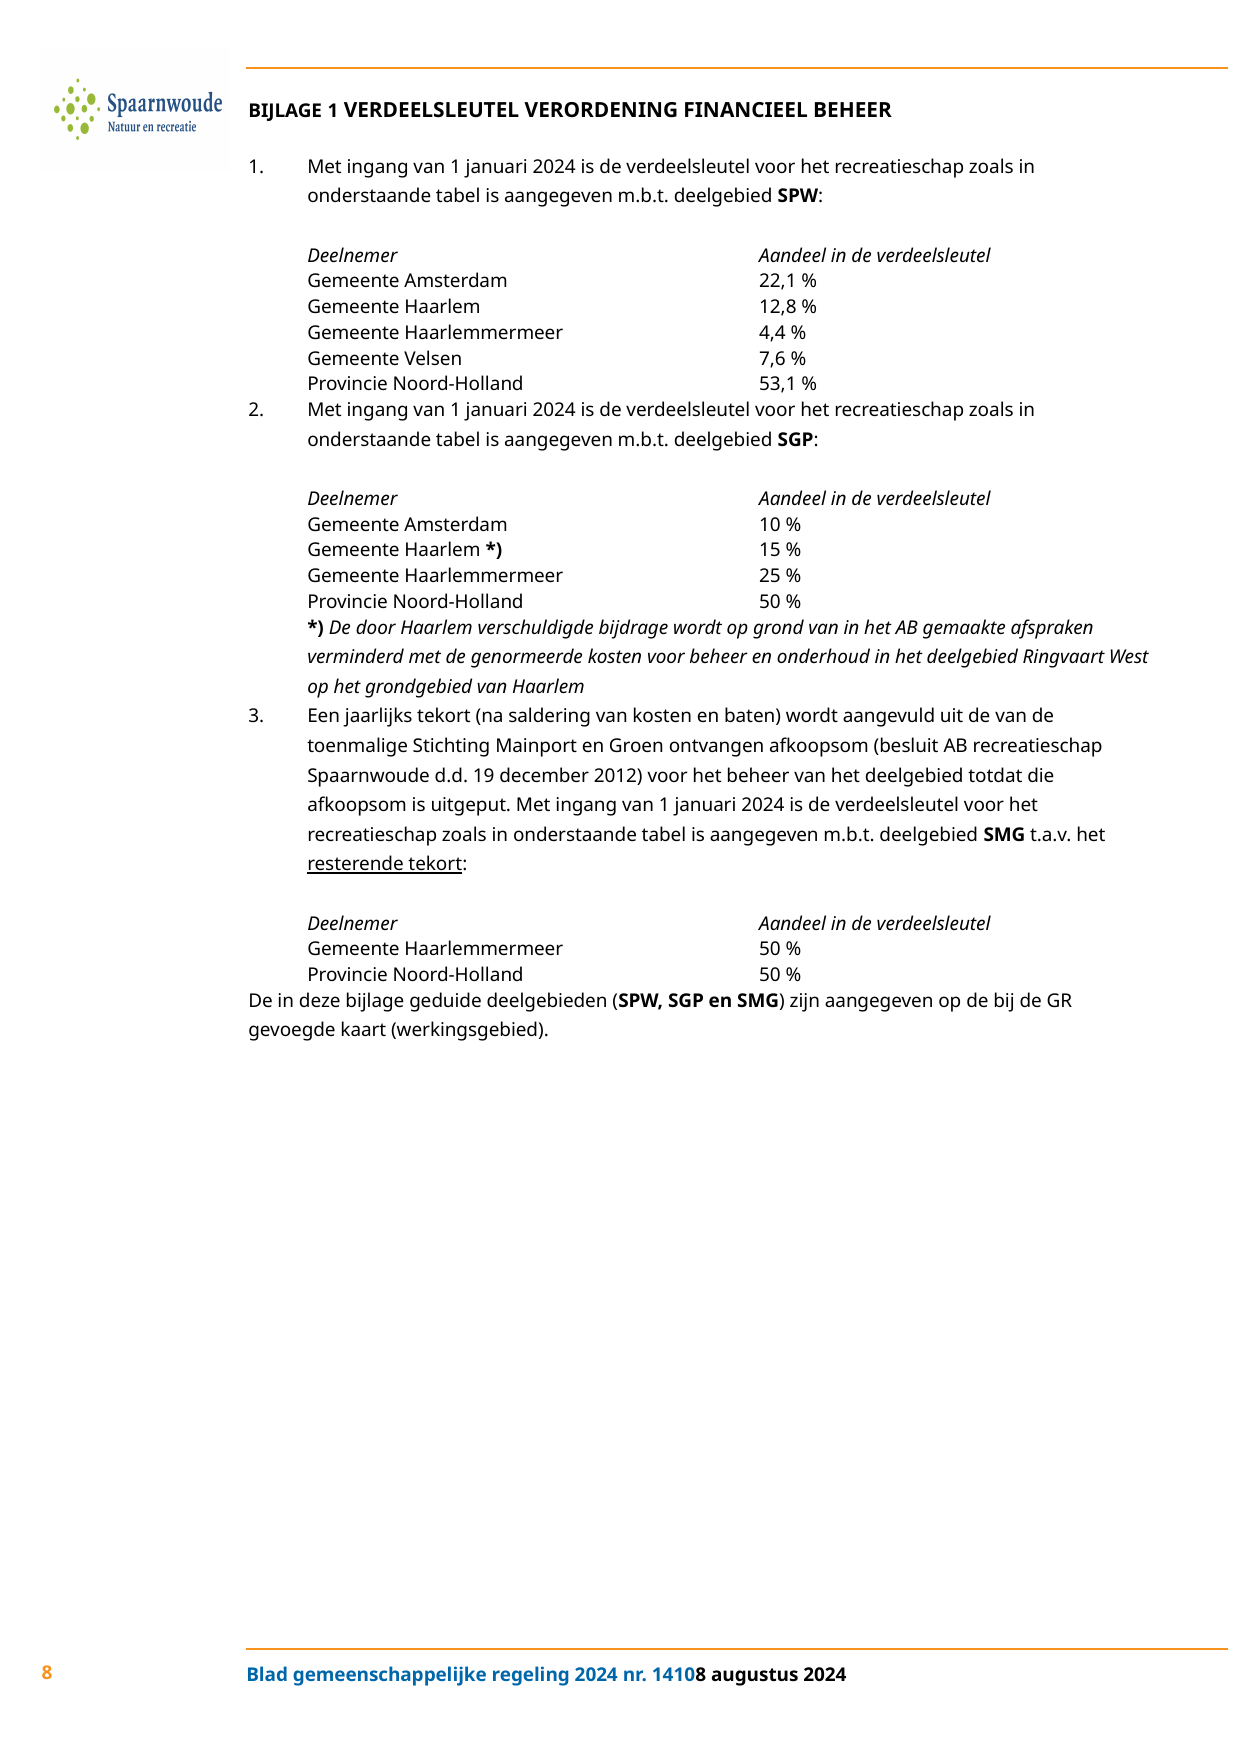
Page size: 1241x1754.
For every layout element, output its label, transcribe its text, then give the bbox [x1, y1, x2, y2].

table_cell 10 % [759, 511, 1211, 537]
table_cell Gemeente Haarlem [307, 293, 759, 319]
table_cell Gemeente Haarlem *) [307, 537, 759, 562]
table_cell 22,1 % [759, 268, 1211, 293]
list Een jaarlijks tekort (na saldering van kosten en baten) wordt aangevuld uit de van de toenmalige Stichting Mainport en Groen ontvangen afkoopsom (besluit AB recreatieschap Spaarnwoude d.d. 19 december 2012) voor het beheer van het deelgebied totdat die afkoopsom is uitgeput. Met ingang van 1 januari 2024 is de verdeelsleutel voor het recreatieschap zoals in onderstaande tabel is aangegeven m.b.t. deelgebied SMG t.a.v. het resterende tekort: [248, 703, 1152, 876]
text De in deze bijlage geduide deelgebieden (SPW, SGP en SMG) zijn aangegeven op de bij de GR gevoegde kaart (werkingsgebied). [248, 987, 1152, 1042]
table_header Deelnemer [307, 910, 759, 936]
table_cell 7,6 % [759, 345, 1211, 370]
table_header Aandeel in de verdeelsleutel [759, 910, 1211, 936]
table_cell Gemeente Amsterdam [307, 268, 759, 293]
table_cell 25 % [759, 562, 1211, 588]
table_cell 50 % [759, 961, 1211, 987]
table_header Deelnemer [307, 242, 759, 267]
table_cell 50 % [759, 588, 1211, 614]
table_cell Gemeente Haarlemmermeer [307, 319, 759, 345]
table_header Aandeel in de verdeelsleutel [759, 242, 1211, 267]
text BIJLAGE 1 VERDEELSLEUTEL VERORDENING FINANCIEEL BEHEER [248, 95, 1152, 123]
picture [41, 47, 231, 172]
table_header Deelnemer [307, 485, 759, 511]
table_cell Provincie Noord-Holland [307, 961, 759, 987]
list *) De door Haarlem verschuldigde bijdrage wordt op grond van in het AB gemaakte afspraken verminderd met de genormeerde kosten voor beheer en onderhoud in het deelgebied Ringvaart West op het grondgebied van Haarlem [248, 614, 1152, 699]
table_cell 4,4 % [759, 319, 1211, 345]
table_cell 15 % [759, 537, 1211, 562]
table_cell Provincie Noord-Holland [307, 588, 759, 614]
table_cell Gemeente Velsen [307, 345, 759, 370]
list Met ingang van 1 januari 2024 is de verdeelsleutel voor het recreatieschap zoals in onderstaande tabel is aangegeven m.b.t. deelgebied SPW: [248, 153, 1152, 208]
table_cell Gemeente Haarlemmermeer [307, 936, 759, 961]
table_cell 50 % [759, 936, 1211, 961]
table_cell 12,8 % [759, 293, 1211, 319]
table_cell 53,1 % [759, 370, 1211, 396]
list Met ingang van 1 januari 2024 is de verdeelsleutel voor het recreatieschap zoals in onderstaande tabel is aangegeven m.b.t. deelgebied SGP: [248, 396, 1152, 452]
table_cell Provincie Noord-Holland [307, 370, 759, 396]
table_header Aandeel in de verdeelsleutel [759, 485, 1211, 511]
table_cell Gemeente Haarlemmermeer [307, 562, 759, 588]
table_cell Gemeente Amsterdam [307, 511, 759, 537]
